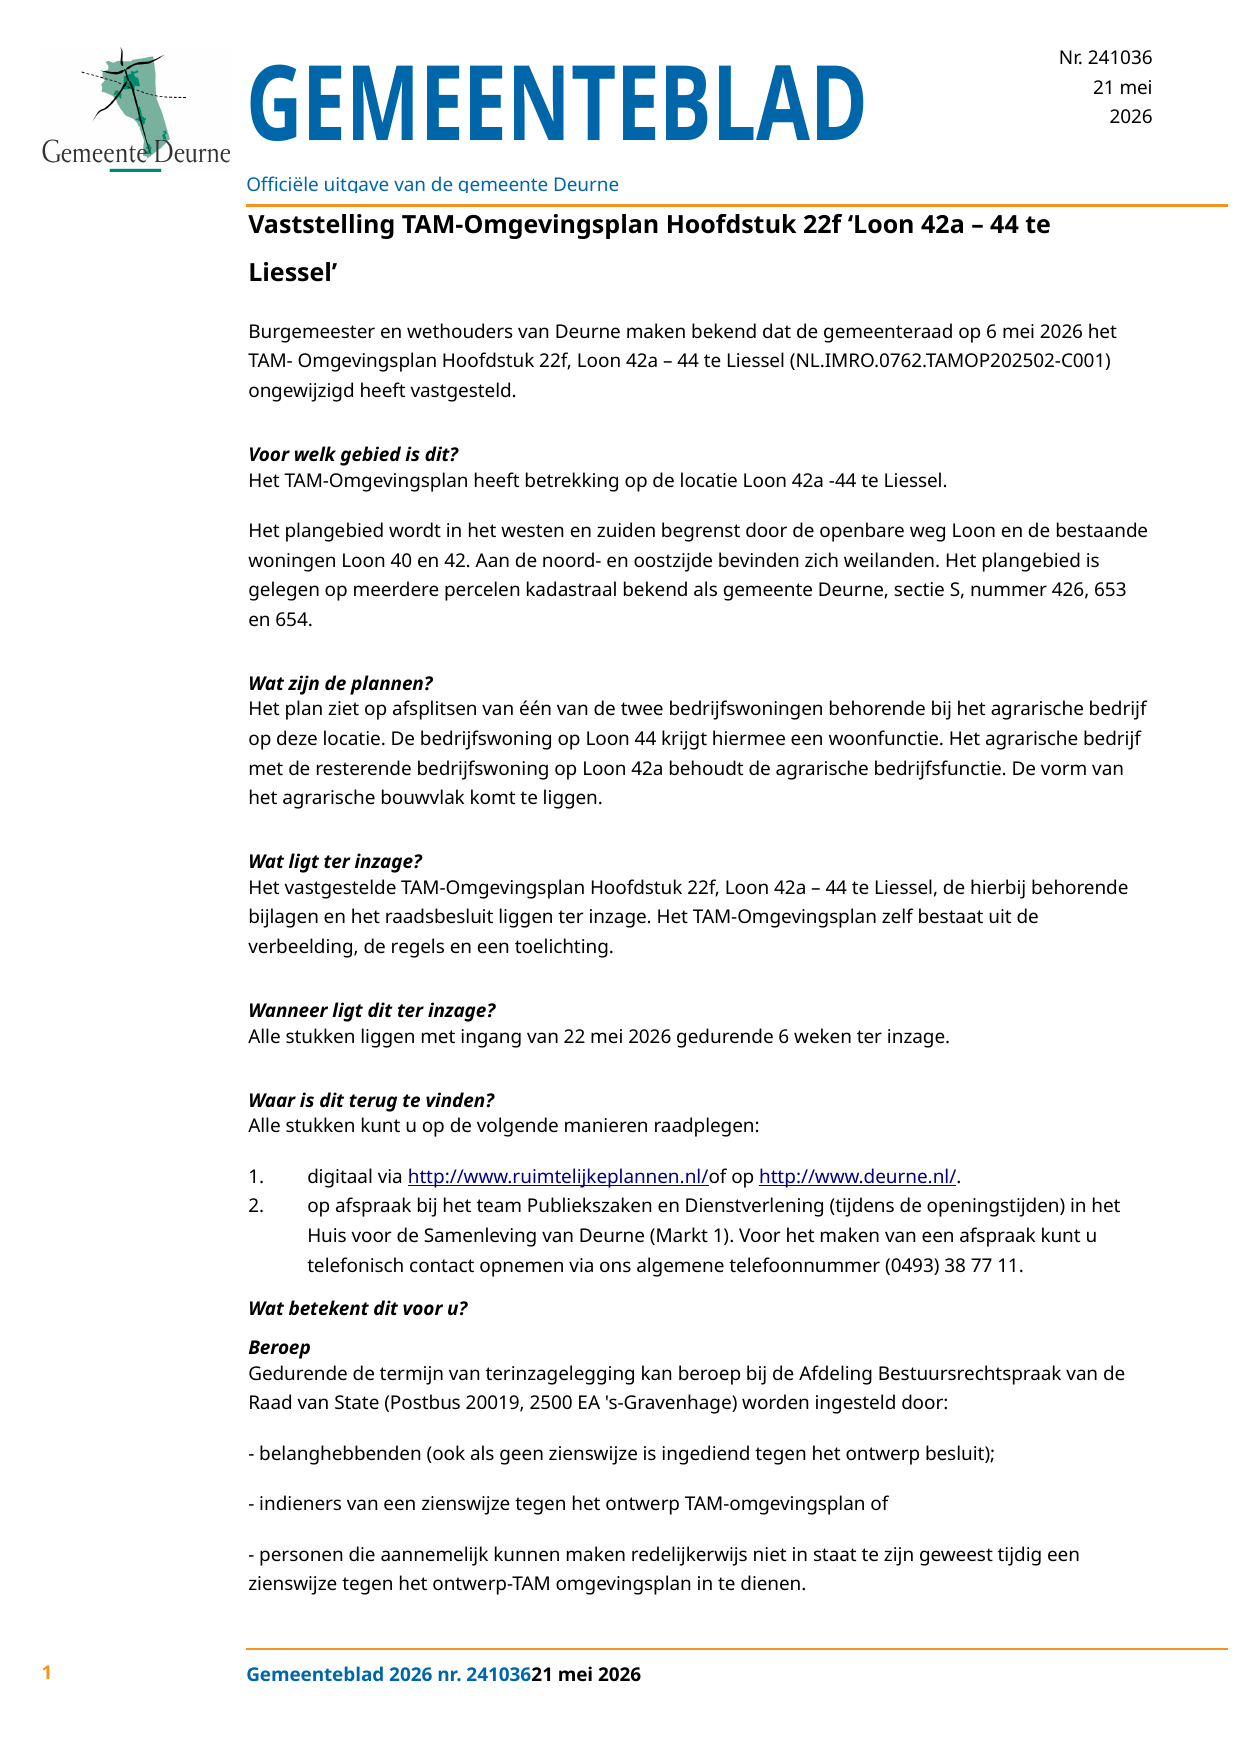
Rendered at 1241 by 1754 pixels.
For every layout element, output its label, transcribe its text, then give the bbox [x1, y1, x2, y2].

text Wat ligt ter inzage? [248, 848, 1152, 874]
list digitaal via http://www.ruimtelijkeplannen.nl/of op http://www.deurne.nl/. [248, 1163, 1152, 1189]
text Waar is dit terug te vinden? [248, 1087, 1152, 1113]
text Wat betekent dit voor u? [248, 1295, 1152, 1321]
text Vaststelling TAM-Omgevingsplan Hoofdstuk 22f ‘Loon 42a – 44 te Liessel’ [248, 207, 1152, 288]
text Voor welk gebied is dit? [248, 441, 1152, 467]
text Beroep [248, 1334, 1152, 1360]
text Het plan ziet op afsplitsen van één van de twee bedrijfswoningen behorende bij het agrarische bedrijf op deze locatie. De bedrijfswoning op Loon 44 krijgt hiermee een woonfunctie. Het agrarische bedrijf met de resterende bedrijfswoning op Loon 42a behoudt de agrarische bedrijfsfunctie. De vorm van het agrarische bouwvlak komt te liggen. [248, 696, 1152, 810]
text Wanneer ligt dit ter inzage? [248, 997, 1152, 1023]
text - belanghebbenden (ook als geen zienswijze is ingediend tegen het ontwerp besluit); [248, 1440, 1152, 1466]
text Burgemeester en wethouders van Deurne maken bekend dat de gemeenteraad op 6 mei 2026 het TAM- Omgevingsplan Hoofdstuk 22f, Loon 42a – 44 te Liessel (NL.IMRO.0762.TAMOP202502-C001) ongewijzigd heeft vastgesteld. [248, 318, 1152, 403]
text Alle stukken liggen met ingang van 22 mei 2026 gedurende 6 weken ter inzage. [248, 1023, 1152, 1049]
text Gedurende de termijn van terinzagelegging kan beroep bij de Afdeling Bestuursrechtspraak van de Raad van State (Postbus 20019, 2500 EA 's-Gravenhage) worden ingesteld door: [248, 1360, 1152, 1415]
list op afspraak bij het team Publiekszaken en Dienstverlening (tijdens de openingstijden) in het Huis voor de Samenleving van Deurne (Markt 1). Voor het maken van een afspraak kunt u telefonisch contact opnemen via ons algemene telefoonnummer (0493) 38 77 11. [248, 1193, 1152, 1277]
text - indieners van een zienswijze tegen het ontwerp TAM-omgevingsplan of [248, 1490, 1152, 1516]
text Wat zijn de plannen? [248, 670, 1152, 696]
text Alle stukken kunt u op de volgende manieren raadplegen: [248, 1113, 1152, 1138]
text Het plangebied wordt in het westen en zuiden begrenst door de openbare weg Loon en de bestaande woningen Loon 40 en 42. Aan de noord- en oostzijde bevinden zich weilanden. Het plangebied is gelegen op meerdere percelen kadastraal bekend als gemeente Deurne, sectie S, nummer 426, 653 en 654. [248, 517, 1152, 632]
text Het vastgestelde TAM-Omgevingsplan Hoofdstuk 22f, Loon 42a – 44 te Liessel, de hierbij behorende bijlagen en het raadsbesluit liggen ter inzage. Het TAM-Omgevingsplan zelf bestaat uit de verbeelding, de regels en een toelichting. [248, 874, 1152, 959]
text Het TAM-Omgevingsplan heeft betrekking op de locatie Loon 42a -44 te Liessel. [248, 467, 1152, 492]
picture [41, 47, 231, 172]
text - personen die aannemelijk kunnen maken redelijkerwijs niet in staat te zijn geweest tijdig een zienswijze tegen het ontwerp-TAM omgevingsplan in te dienen. [248, 1541, 1152, 1596]
